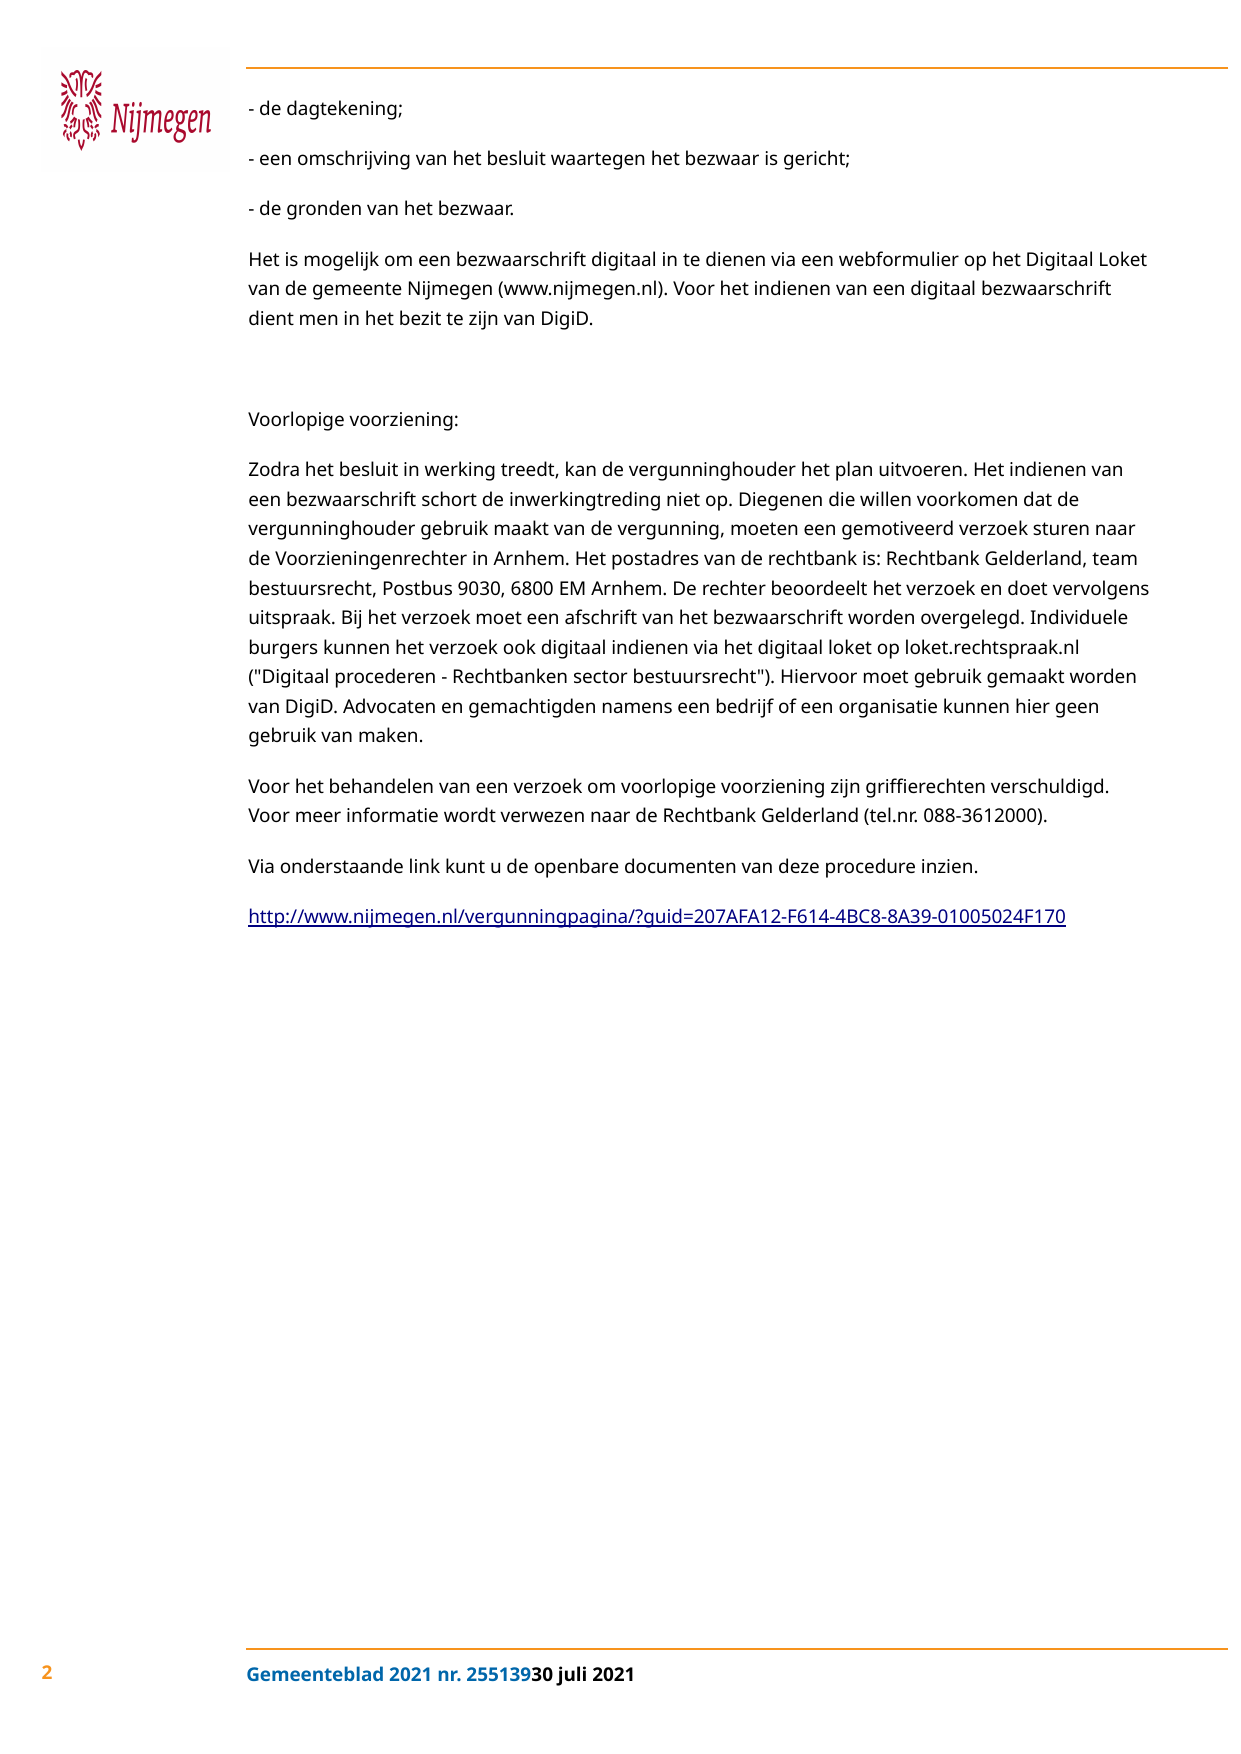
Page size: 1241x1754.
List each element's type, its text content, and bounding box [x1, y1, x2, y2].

text Het is mogelijk om een bezwaarschrift digitaal in te dienen via een webformulier op het Digitaal Loket van de gemeente Nijmegen (www.nijmegen.nl). Voor het indienen van een digitaal bezwaarschrift dient men in het bezit te zijn van DigiD. [248, 246, 1152, 331]
text - de dagtekening; [248, 95, 1152, 121]
text http://www.nijmegen.nl/vergunningpagina/?guid=207AFA12-F614-4BC8-8A39-01005024F170 [248, 903, 1152, 929]
text - een omschrijving van het besluit waartegen het bezwaar is gericht; [248, 145, 1152, 171]
text - de gronden van het bezwaar. [248, 196, 1152, 221]
picture [41, 47, 231, 172]
text Voor het behandelen van een verzoek om voorlopige voorziening zijn griffierechten verschuldigd. Voor meer informatie wordt verwezen naar de Rechtbank Gelderland (tel.nr. 088-3612000). [248, 773, 1152, 828]
text Via onderstaande link kunt u de openbare documenten van deze procedure inzien. [248, 853, 1152, 879]
text Voorlopige voorziening: [248, 406, 1152, 432]
text Zodra het besluit in werking treedt, kan de vergunninghouder het plan uitvoeren. Het indienen van een bezwaarschrift schort de inwerkingtreding niet op. Diegenen die willen voorkomen dat de vergunninghouder gebruik maakt van de vergunning, moeten een gemotiveerd verzoek sturen naar de Voorzieningenrechter in Arnhem. Het postadres van de rechtbank is: Rechtbank Gelderland, team bestuursrecht, Postbus 9030, 6800 EM Arnhem. De rechter beoordeelt het verzoek en doet vervolgens uitspraak. Bij het verzoek moet een afschrift van het bezwaarschrift worden overgelegd. Individuele burgers kunnen het verzoek ook digitaal indienen via het digitaal loket op loket.rechtspraak.nl ("Digitaal procederen - Rechtbanken sector bestuursrecht"). Hiervoor moet gebruik gemaakt worden van DigiD. Advocaten en gemachtigden namens een bedrijf of een organisatie kunnen hier geen gebruik van maken. [248, 456, 1152, 748]
